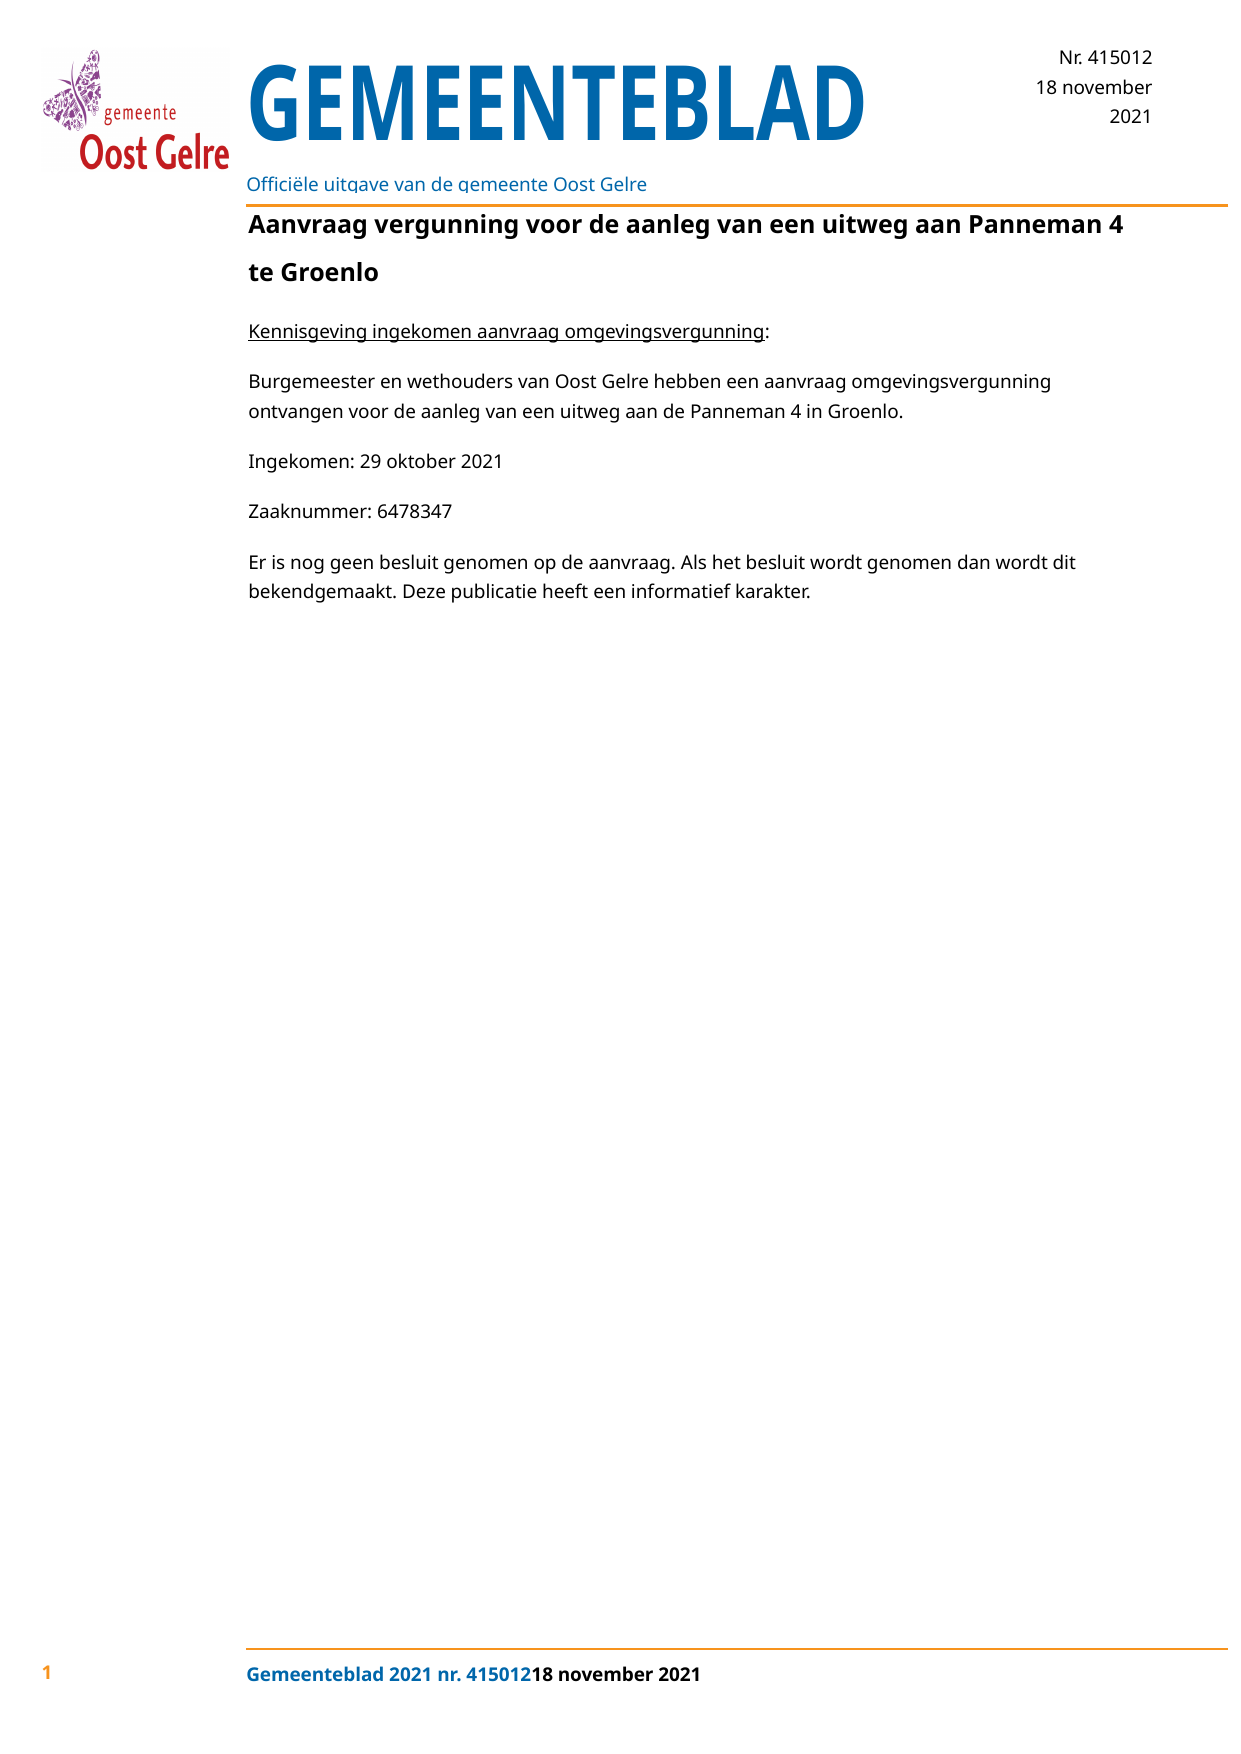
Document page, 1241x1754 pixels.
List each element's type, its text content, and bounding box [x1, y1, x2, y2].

text Ingekomen: 29 oktober 2021 [248, 448, 1152, 474]
text Aanvraag vergunning voor de aanleg van een uitweg aan Panneman 4 te Groenlo [248, 207, 1152, 288]
text Burgemeester en wethouders van Oost Gelre hebben een aanvraag omgevingsvergunning ontvangen voor de aanleg van een uitweg aan de Panneman 4 in Groenlo. [248, 368, 1152, 424]
text Kennisgeving ingekomen aanvraag omgevingsvergunning: [248, 318, 1152, 344]
text Er is nog geen besluit genomen op de aanvraag. Als het besluit wordt genomen dan wordt dit bekendgemaakt. Deze publicatie heeft een informatief karakter. [248, 549, 1152, 604]
picture [41, 47, 231, 172]
text Zaaknummer: 6478347 [248, 499, 1152, 524]
